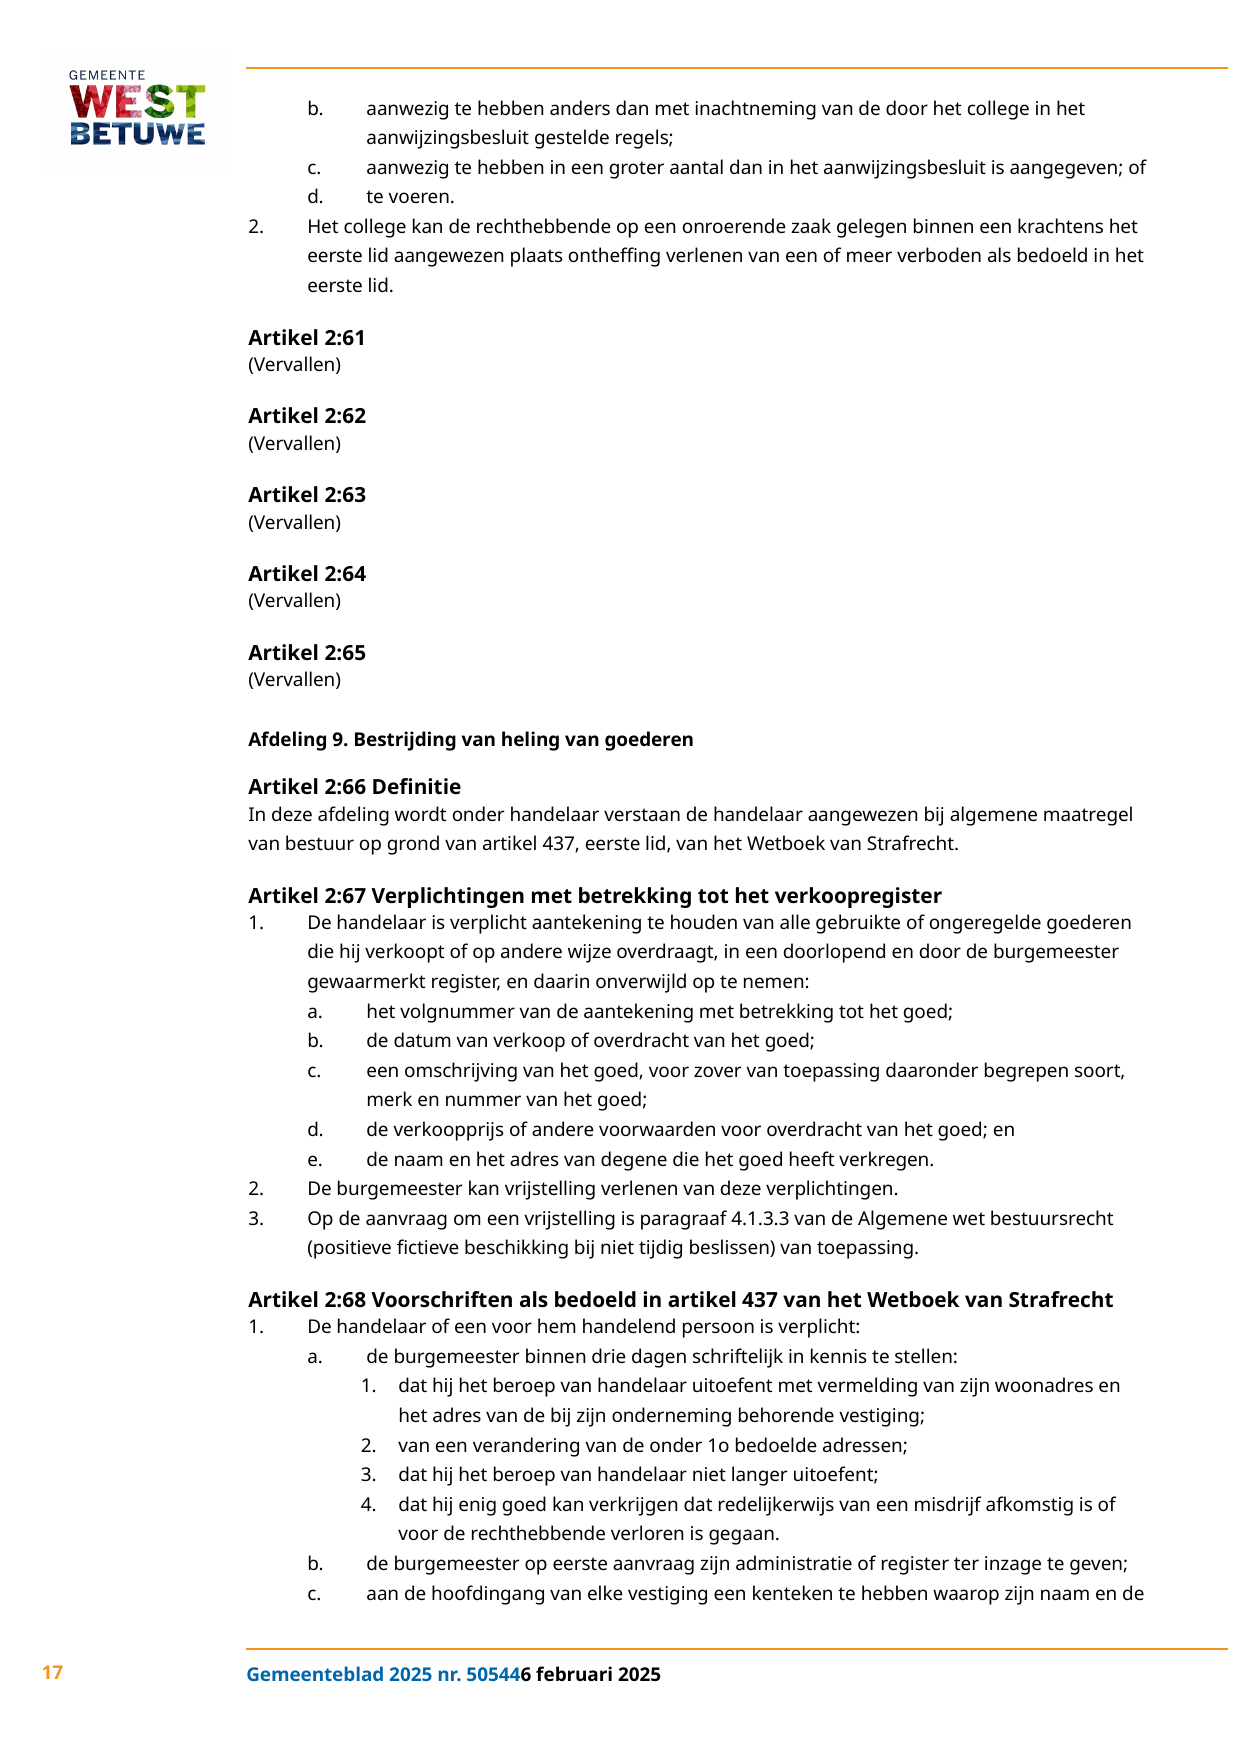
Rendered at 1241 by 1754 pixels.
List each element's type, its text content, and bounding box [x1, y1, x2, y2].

list dat hij enig goed kan verkrijgen dat redelijkerwijs van een misdrijf afkomstig is of voor de rechthebbende verloren is gegaan. [361, 1491, 1152, 1546]
picture [41, 47, 231, 172]
text (Vervallen) [248, 667, 1152, 692]
text Artikel 2:64 [248, 559, 1152, 588]
list De handelaar is verplicht aantekening te houden van alle gebruikte of ongeregelde goederen die hij verkoopt of op andere wijze overdraagt, in een doorlopend en door de burgemeester gewaarmerkt register, en daarin onverwijld op te nemen: [248, 909, 1152, 994]
text In deze afdeling wordt onder handelaar verstaan de handelaar aangewezen bij algemene maatregel van bestuur op grond van artikel 437, eerste lid, van het Wetboek van Strafrecht. [248, 801, 1152, 856]
text Artikel 2:62 [248, 402, 1152, 430]
list aan de hoofdingang van elke vestiging een kenteken te hebben waarop zijn naam en de [307, 1580, 1152, 1605]
text (Vervallen) [248, 430, 1152, 456]
list Het college kan de rechthebbende op een onroerende zaak gelegen binnen een krachtens het eerste lid aangewezen plaats ontheffing verlenen van een of meer verboden als bedoeld in het eerste lid. [248, 213, 1152, 298]
text Artikel 2:61 [248, 323, 1152, 351]
list de naam en het adres van degene die het goed heeft verkregen. [307, 1146, 1152, 1172]
list de burgemeester binnen drie dagen schriftelijk in kennis te stellen: [307, 1343, 1152, 1369]
list de datum van verkoop of overdracht van het goed; [307, 1027, 1152, 1053]
text Artikel 2:66 Definitie [248, 772, 1152, 801]
list Op de aanvraag om een vrijstelling is paragraaf 4.1.3.3 van de Algemene wet bestuursrecht (positieve fictieve beschikking bij niet tijdig beslissen) van toepassing. [248, 1205, 1152, 1260]
list het volgnummer van de aantekening met betrekking tot het goed; [307, 998, 1152, 1024]
text (Vervallen) [248, 509, 1152, 534]
list van een verandering van de onder 1o bedoelde adressen; [361, 1432, 1152, 1457]
text (Vervallen) [248, 588, 1152, 613]
text Artikel 2:67 Verplichtingen met betrekking tot het verkoopregister [248, 881, 1152, 909]
text (Vervallen) [248, 351, 1152, 377]
list een omschrijving van het goed, voor zover van toepassing daaronder begrepen soort, merk en nummer van het goed; [307, 1057, 1152, 1112]
list dat hij het beroep van handelaar niet langer uitoefent; [361, 1461, 1152, 1487]
list te voeren. [307, 183, 1152, 209]
text Artikel 2:68 Voorschriften als bedoeld in artikel 437 van het Wetboek van Strafrecht [248, 1285, 1152, 1313]
list aanwezig te hebben anders dan met inachtneming van de door het college in het aanwijzingsbesluit gestelde regels; [307, 95, 1152, 150]
text Afdeling 9. Bestrijding van heling van goederen [248, 726, 1152, 751]
list De burgemeester kan vrijstelling verlenen van deze verplichtingen. [248, 1175, 1152, 1201]
list de burgemeester op eerste aanvraag zijn administratie of register ter inzage te geven; [307, 1550, 1152, 1576]
list dat hij het beroep van handelaar uitoefent met vermelding van zijn woonadres en het adres van de bij zijn onderneming behorende vestiging; [361, 1373, 1152, 1428]
text Artikel 2:63 [248, 480, 1152, 509]
list De handelaar of een voor hem handelend persoon is verplicht: [248, 1313, 1152, 1339]
text Artikel 2:65 [248, 638, 1152, 667]
list aanwezig te hebben in een groter aantal dan in het aanwijzingsbesluit is aangegeven; of [307, 154, 1152, 180]
list de verkoopprijs of andere voorwaarden voor overdracht van het goed; en [307, 1116, 1152, 1142]
